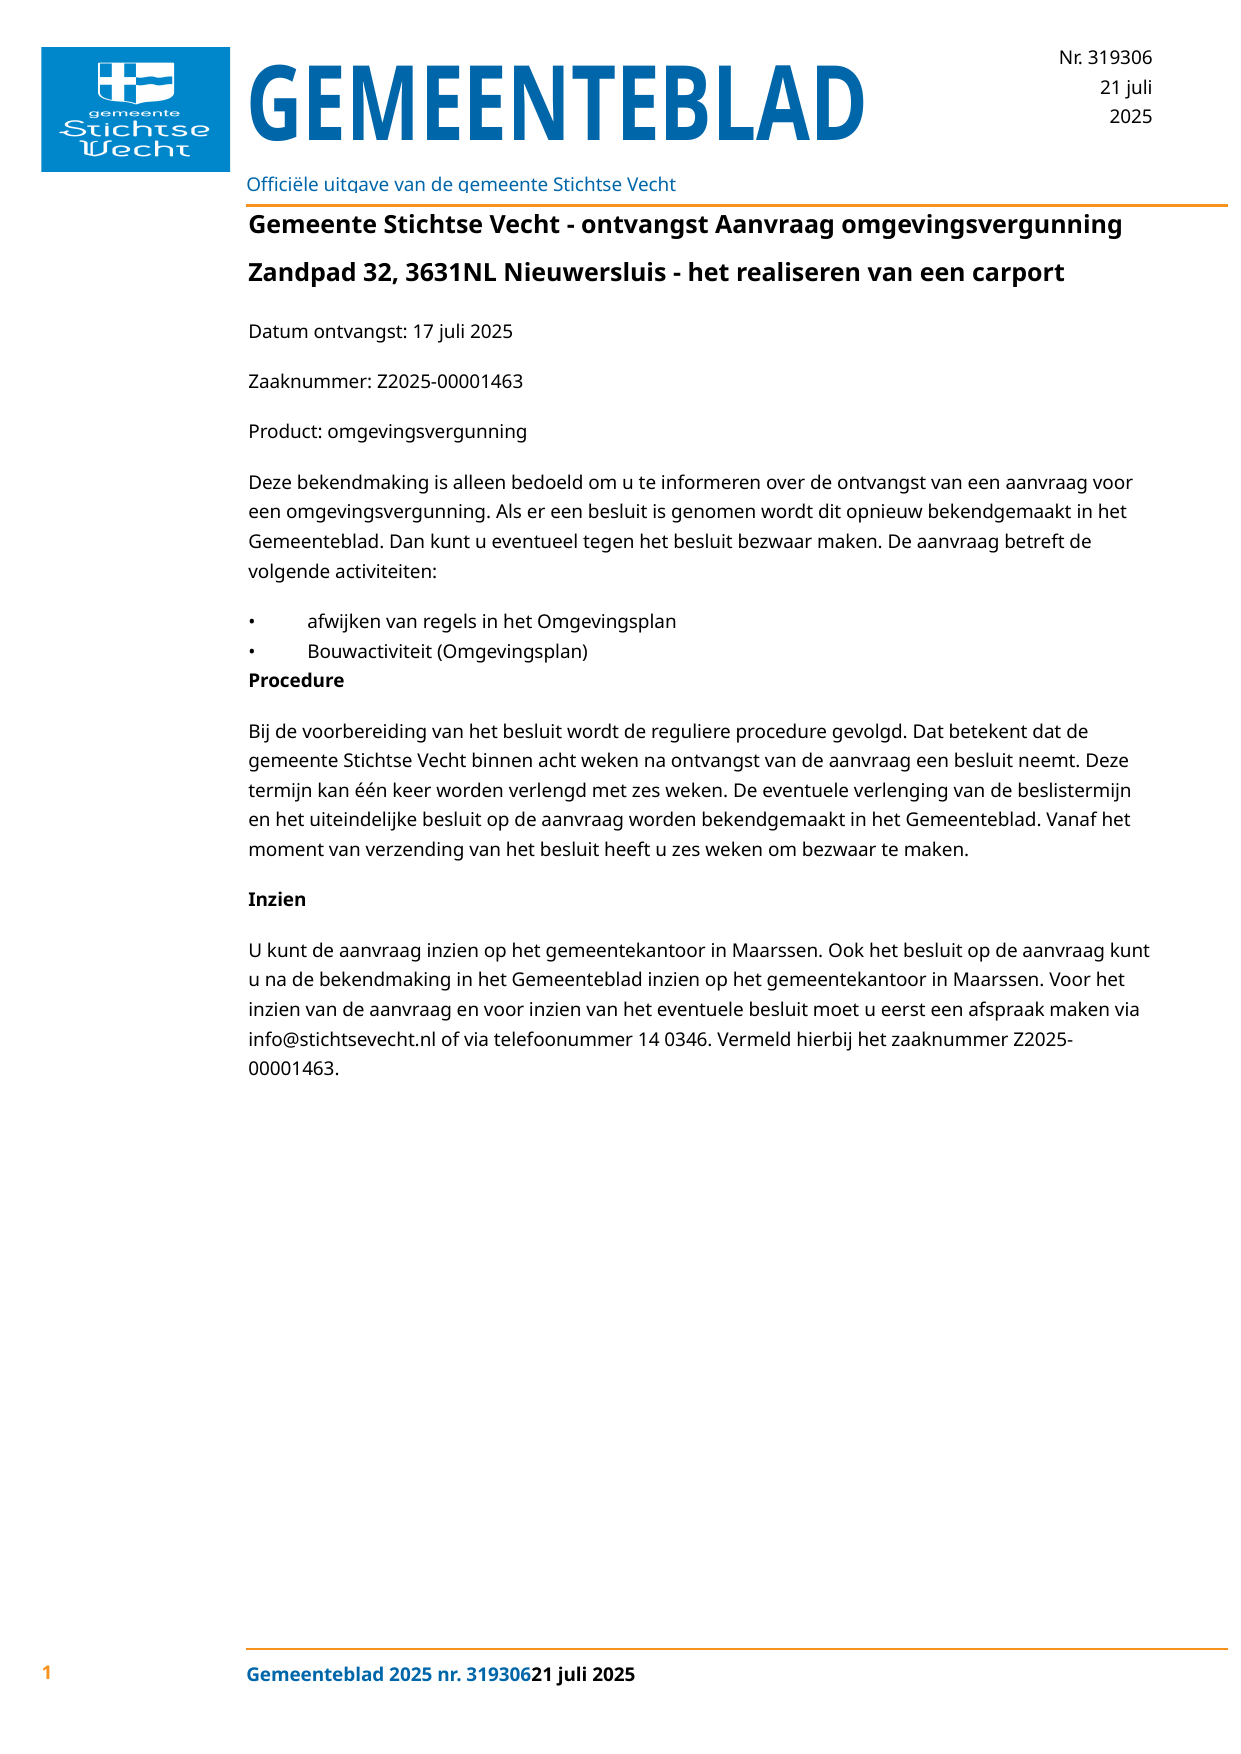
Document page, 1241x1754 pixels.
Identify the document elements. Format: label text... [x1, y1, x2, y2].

list Bouwactiviteit (Omgevingsplan) [248, 638, 1152, 664]
text Product: omgevingsvergunning [248, 419, 1152, 444]
text Inzien [248, 887, 1152, 912]
text Deze bekendmaking is alleen bedoeld om u te informeren over de ontvangst van een aanvraag voor een omgevingsvergunning. Als er een besluit is genomen wordt dit opnieuw bekendgemaakt in het Gemeenteblad. Dan kunt u eventueel tegen het besluit bezwaar maken. De aanvraag betreft de volgende activiteiten: [248, 469, 1152, 584]
list afwijken van regels in het Omgevingsplan [248, 608, 1152, 634]
text Gemeente Stichtse Vecht - ontvangst Aanvraag omgevingsvergunning Zandpad 32, 3631NL Nieuwersluis - het realiseren van een carport [248, 207, 1152, 288]
text Datum ontvangst: 17 juli 2025 [248, 318, 1152, 344]
text U kunt de aanvraag inzien op het gemeentekantoor in Maarssen. Ook het besluit op de aanvraag kunt u na de bekendmaking in het Gemeenteblad inzien op het gemeentekantoor in Maarssen. Voor het inzien van de aanvraag en voor inzien van het eventuele besluit moet u eerst een afspraak maken via info@stichtsevecht.nl of via telefoonummer 14 0346. Vermeld hierbij het zaaknummer Z2025-00001463. [248, 937, 1152, 1081]
text Zaaknummer: Z2025-00001463 [248, 368, 1152, 394]
text Bij de voorbereiding van het besluit wordt de reguliere procedure gevolgd. Dat betekent dat de gemeente Stichtse Vecht binnen acht weken na ontvangst van de aanvraag een besluit neemt. Deze termijn kan één keer worden verlengd met zes weken. De eventuele verlenging van de beslistermijn en het uiteindelijke besluit op de aanvraag worden bekendgemaakt in het Gemeenteblad. Vanaf het moment van verzending van het besluit heeft u zes weken om bezwaar te maken. [248, 718, 1152, 862]
picture [137, 63, 174, 103]
picture [99, 63, 135, 101]
text Procedure [248, 667, 1152, 693]
